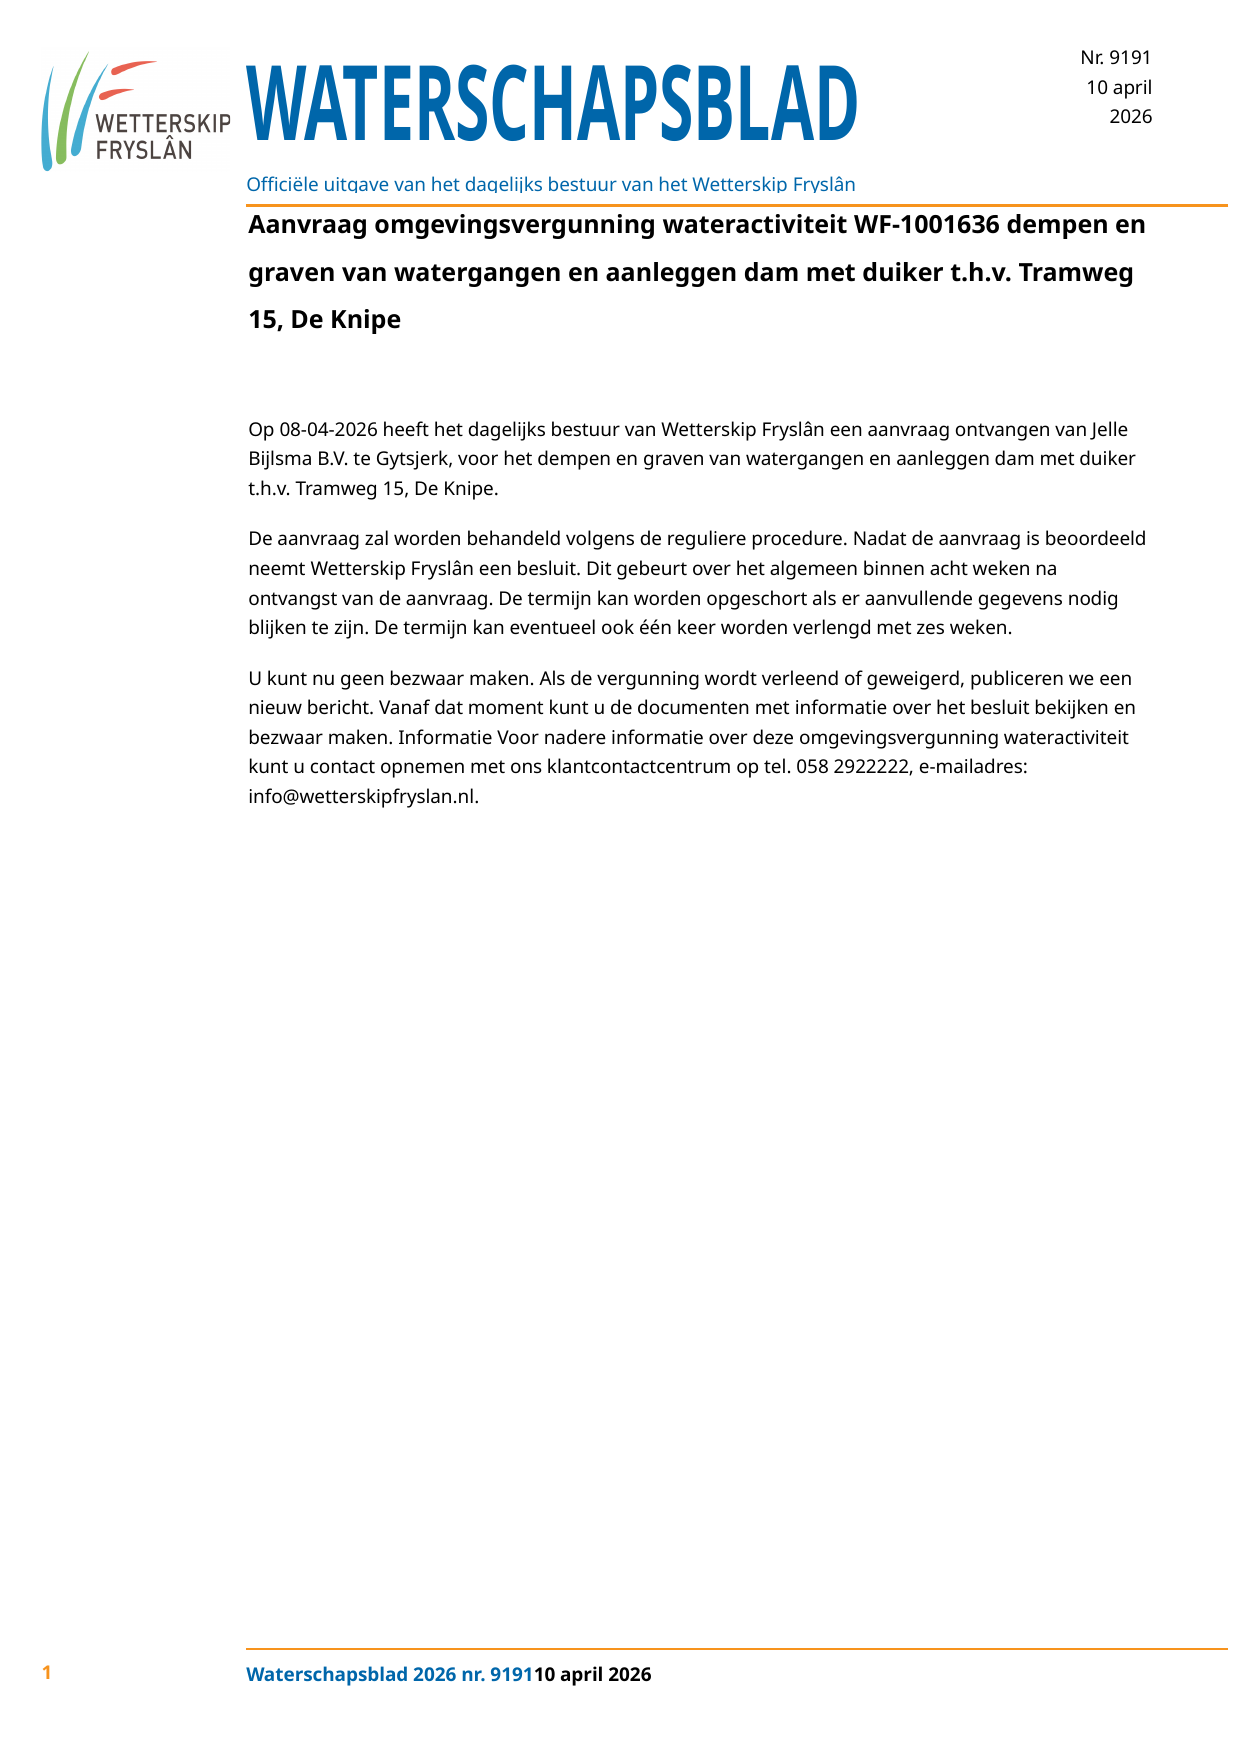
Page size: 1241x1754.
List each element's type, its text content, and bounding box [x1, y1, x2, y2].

text Aanvraag omgevingsvergunning wateractiviteit WF-1001636 dempen en graven van watergangen en aanleggen dam met duiker t.h.v. Tramweg 15, De Knipe [248, 207, 1152, 336]
text U kunt nu geen bezwaar maken. Als de vergunning wordt verleend of geweigerd, publiceren we een nieuw bericht. Vanaf dat moment kunt u de documenten met informatie over het besluit bekijken en bezwaar maken. Informatie Voor nadere informatie over deze omgevingsvergunning wateractiviteit kunt u contact opnemen met ons klantcontactcentrum op tel. 058 2922222, e-mailadres: info@wetterskipfryslan.nl. [248, 665, 1152, 809]
text Op 08-04-2026 heeft het dagelijks bestuur van Wetterskip Fryslân een aanvraag ontvangen van Jelle Bijlsma B.V. te Gytsjerk, voor het dempen en graven van watergangen en aanleggen dam met duiker t.h.v. Tramweg 15, De Knipe. [248, 416, 1152, 501]
picture [41, 47, 231, 172]
text De aanvraag zal worden behandeld volgens de reguliere procedure. Nadat de aanvraag is beoordeeld neemt Wetterskip Fryslân een besluit. Dit gebeurt over het algemeen binnen acht weken na ontvangst van de aanvraag. De termijn kan worden opgeschort als er aanvullende gegevens nodig blijken te zijn. De termijn kan eventueel ook één keer worden verlengd met zes weken. [248, 526, 1152, 640]
